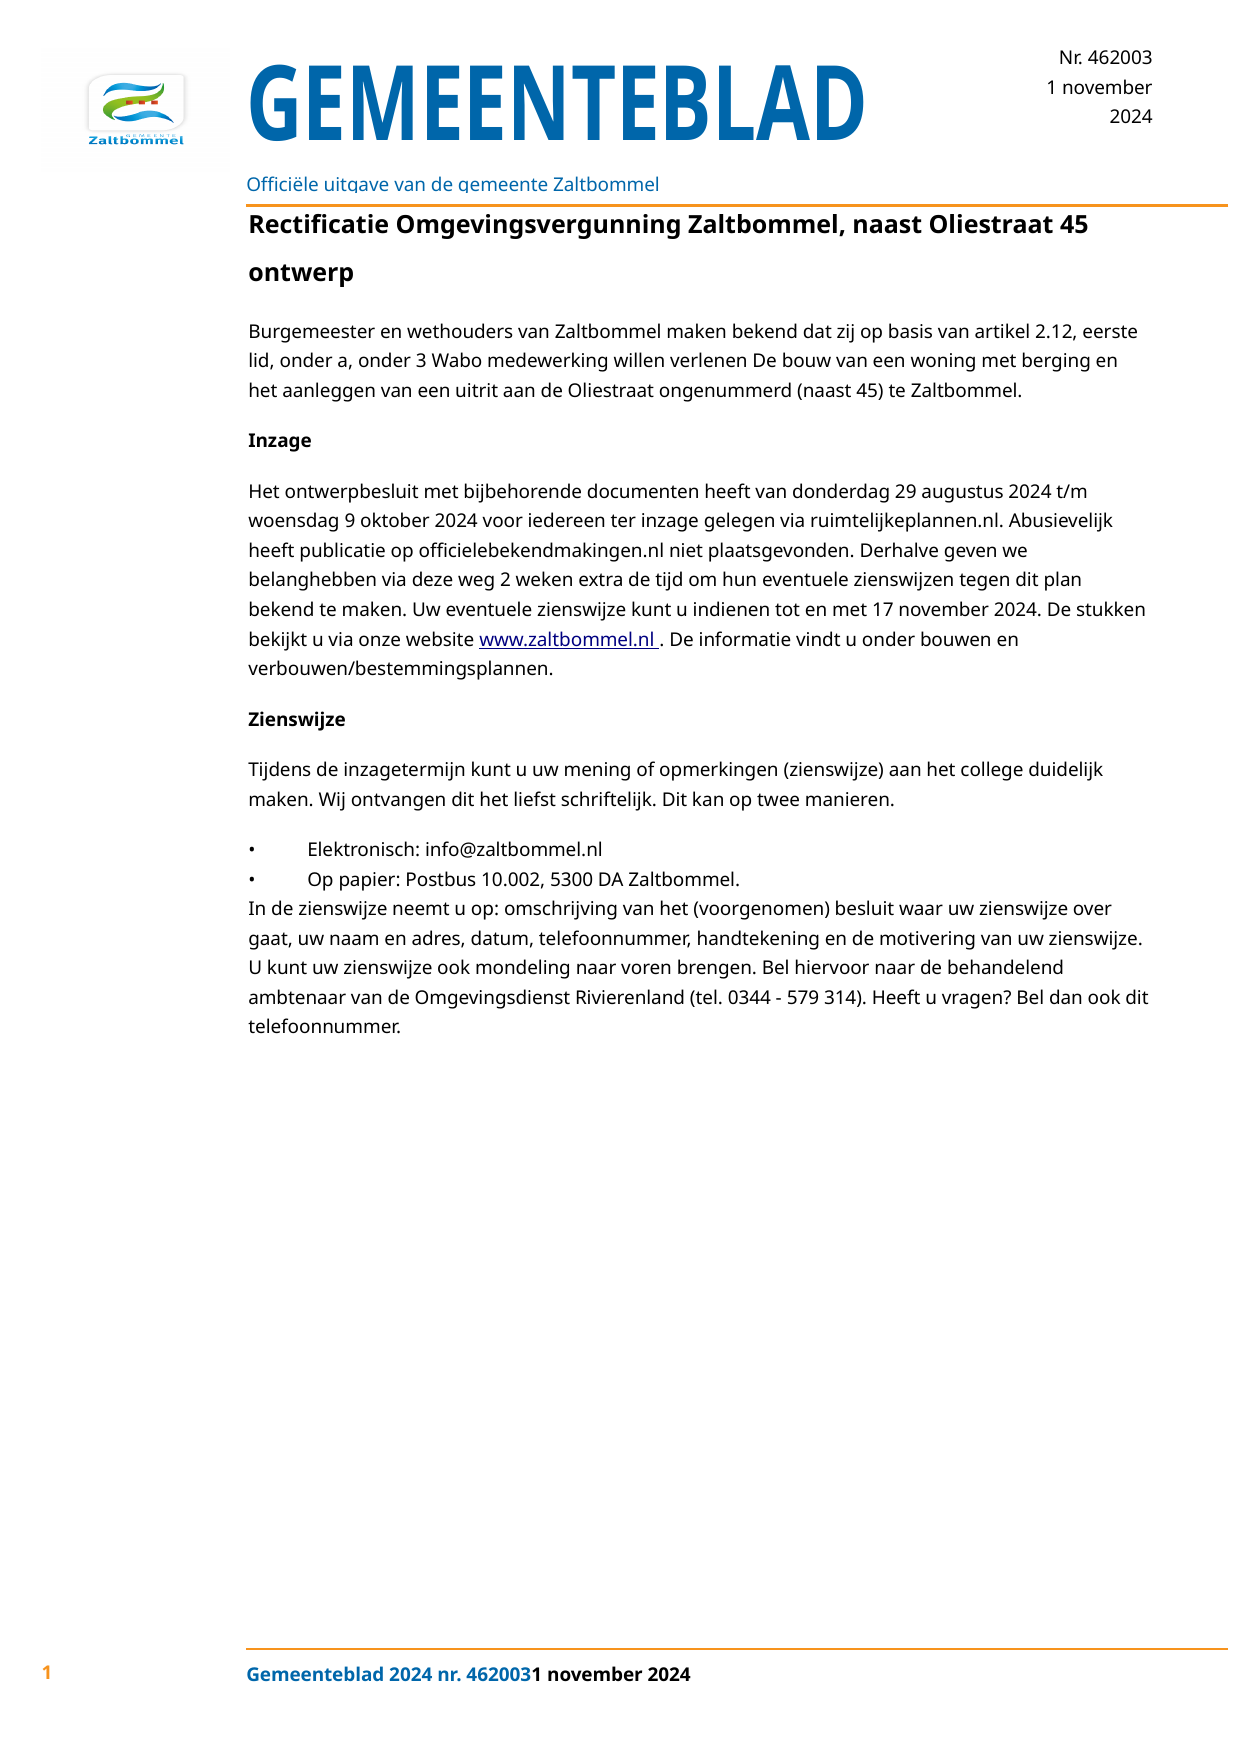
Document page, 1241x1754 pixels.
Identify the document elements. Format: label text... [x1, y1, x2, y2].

picture [41, 47, 231, 172]
text Inzage [248, 427, 1152, 453]
text Het ontwerpbesluit met bijbehorende documenten heeft van donderdag 29 augustus 2024 t/m woensdag 9 oktober 2024 voor iedereen ter inzage gelegen via ruimtelijkeplannen.nl. Abusievelijk heeft publicatie op officielebekendmakingen.nl niet plaatsgevonden. Derhalve geven we belanghebben via deze weg 2 weken extra de tijd om hun eventuele zienswijzen tegen dit plan bekend te maken. Uw eventuele zienswijze kunt u indienen tot en met 17 november 2024. De stukken bekijkt u via onze website www.zaltbommel.nl . De informatie vindt u onder bouwen en verbouwen/bestemmingsplannen. [248, 478, 1152, 681]
text Zienswijze [248, 706, 1152, 732]
list Op papier: Postbus 10.002, 5300 DA Zaltbommel. [248, 866, 1152, 892]
text Tijdens de inzagetermijn kunt u uw mening of opmerkingen (zienswijze) aan het college duidelijk maken. Wij ontvangen dit het liefst schriftelijk. Dit kan op twee manieren. [248, 756, 1152, 812]
text In de zienswijze neemt u op: omschrijving van het (voorgenomen) besluit waar uw zienswijze over gaat, uw naam en adres, datum, telefoonnummer, handtekening en de motivering van uw zienswijze. U kunt uw zienswijze ook mondeling naar voren brengen. Bel hiervoor naar de behandelend ambtenaar van de Omgevingsdienst Rivierenland (tel. 0344 - 579 314). Heeft u vragen? Bel dan ook dit telefoonnummer. [248, 895, 1152, 1039]
list Elektronisch: info@zaltbommel.nl [248, 836, 1152, 862]
text Burgemeester en wethouders van Zaltbommel maken bekend dat zij op basis van artikel 2.12, eerste lid, onder a, onder 3 Wabo medewerking willen verlenen De bouw van een woning met berging en het aanleggen van een uitrit aan de Oliestraat ongenummerd (naast 45) te Zaltbommel. [248, 318, 1152, 403]
text Rectificatie Omgevingsvergunning Zaltbommel, naast Oliestraat 45 ontwerp [248, 207, 1152, 288]
